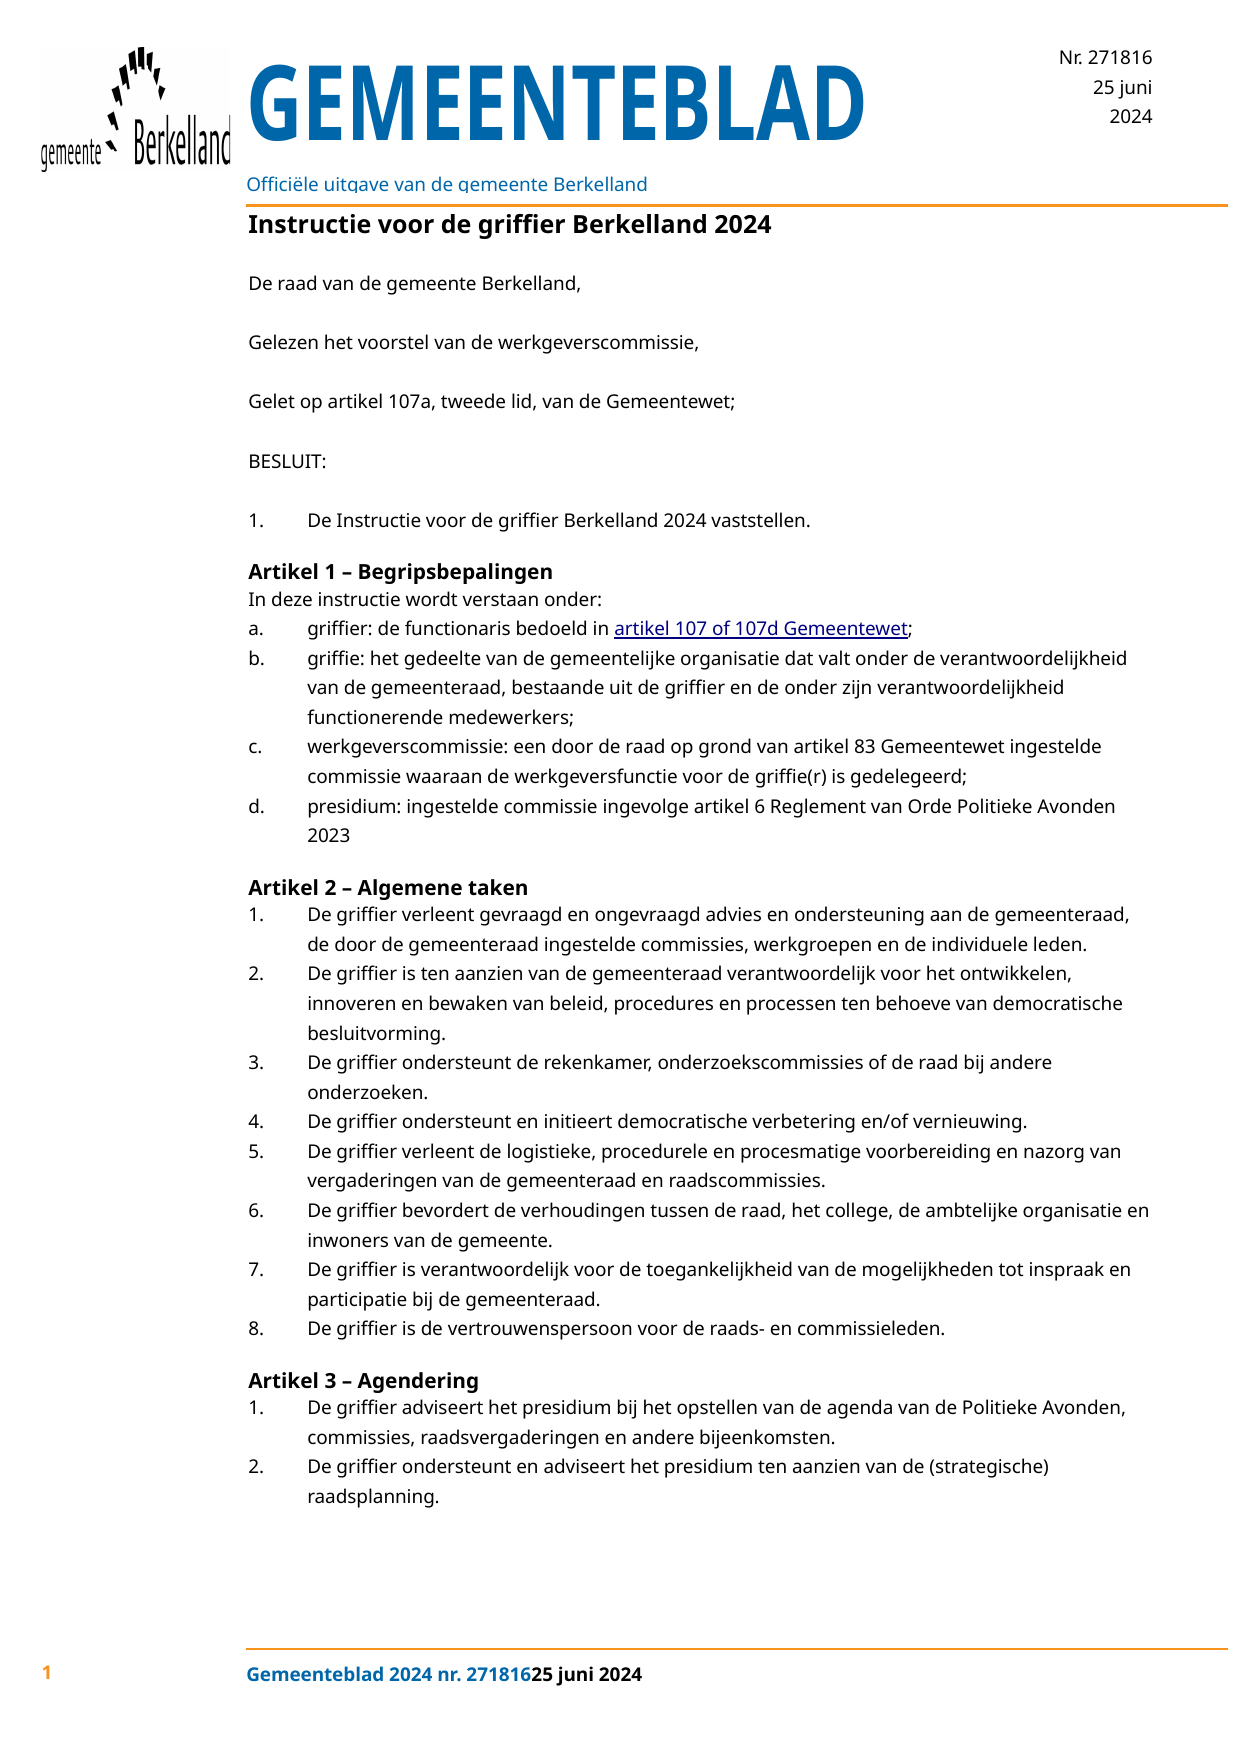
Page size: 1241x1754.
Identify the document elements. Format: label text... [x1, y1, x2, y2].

list De griffier adviseert het presidium bij het opstellen van de agenda van de Politieke Avonden, commissies, raadsvergaderingen en andere bijeenkomsten. [248, 1394, 1152, 1450]
list De griffier ondersteunt de rekenkamer, onderzoekscommissies of de raad bij andere onderzoeken. [248, 1049, 1152, 1104]
list werkgeverscommissie: een door de raad op grond van artikel 83 Gemeentewet ingestelde commissie waaraan de werkgeversfunctie voor de griffie(r) is gedelegeerd; [248, 734, 1152, 789]
list De griffier is ten aanzien van de gemeenteraad verantwoordelijk voor het ontwikkelen, innoveren en bewaken van beleid, procedures en processen ten behoeve van democratische besluitvorming. [248, 961, 1152, 1045]
text Artikel 1 – Begripsbepalingen [248, 557, 1152, 586]
list presidium: ingestelde commissie ingevolge artikel 6 Reglement van Orde Politieke Avonden 2023 [248, 793, 1152, 848]
list De griffier bevordert de verhoudingen tussen de raad, het college, de ambtelijke organisatie en inwoners van de gemeente. [248, 1197, 1152, 1252]
list De griffier ondersteunt en adviseert het presidium ten aanzien van de (strategische) raadsplanning. [248, 1453, 1152, 1509]
text Artikel 2 – Algemene taken [248, 873, 1152, 901]
list De griffier is de vertrouwenspersoon voor de raads- en commissieleden. [248, 1316, 1152, 1341]
text Gelet op artikel 107a, tweede lid, van de Gemeentewet; [248, 389, 1152, 414]
text Instructie voor de griffier Berkelland 2024 [248, 207, 1152, 241]
picture [41, 47, 231, 172]
list griffier: de functionaris bedoeld in artikel 107 of 107d Gemeentewet; [248, 615, 1152, 641]
text Artikel 3 – Agendering [248, 1366, 1152, 1394]
text De raad van de gemeente Berkelland, [248, 270, 1152, 296]
list De griffier is verantwoordelijk voor de toegankelijkheid van de mogelijkheden tot inspraak en participatie bij de gemeenteraad. [248, 1256, 1152, 1312]
list griffie: het gedeelte van de gemeentelijke organisatie dat valt onder de verantwoordelijkheid van de gemeenteraad, bestaande uit de griffier en de onder zijn verantwoordelijkheid functionerende medewerkers; [248, 645, 1152, 730]
list De griffier ondersteunt en initieert democratische verbetering en/of vernieuwing. [248, 1108, 1152, 1134]
list De griffier verleent gevraagd en ongevraagd advies en ondersteuning aan de gemeenteraad, de door de gemeenteraad ingestelde commissies, werkgroepen en de individuele leden. [248, 901, 1152, 957]
list De Instructie voor de griffier Berkelland 2024 vaststellen. [248, 507, 1152, 533]
list De griffier verleent de logistieke, procedurele en procesmatige voorbereiding en nazorg van vergaderingen van de gemeenteraad en raadscommissies. [248, 1138, 1152, 1193]
text In deze instructie wordt verstaan onder: [248, 586, 1152, 612]
text BESLUIT: [248, 448, 1152, 473]
text Gelezen het voorstel van de werkgeverscommissie, [248, 329, 1152, 355]
